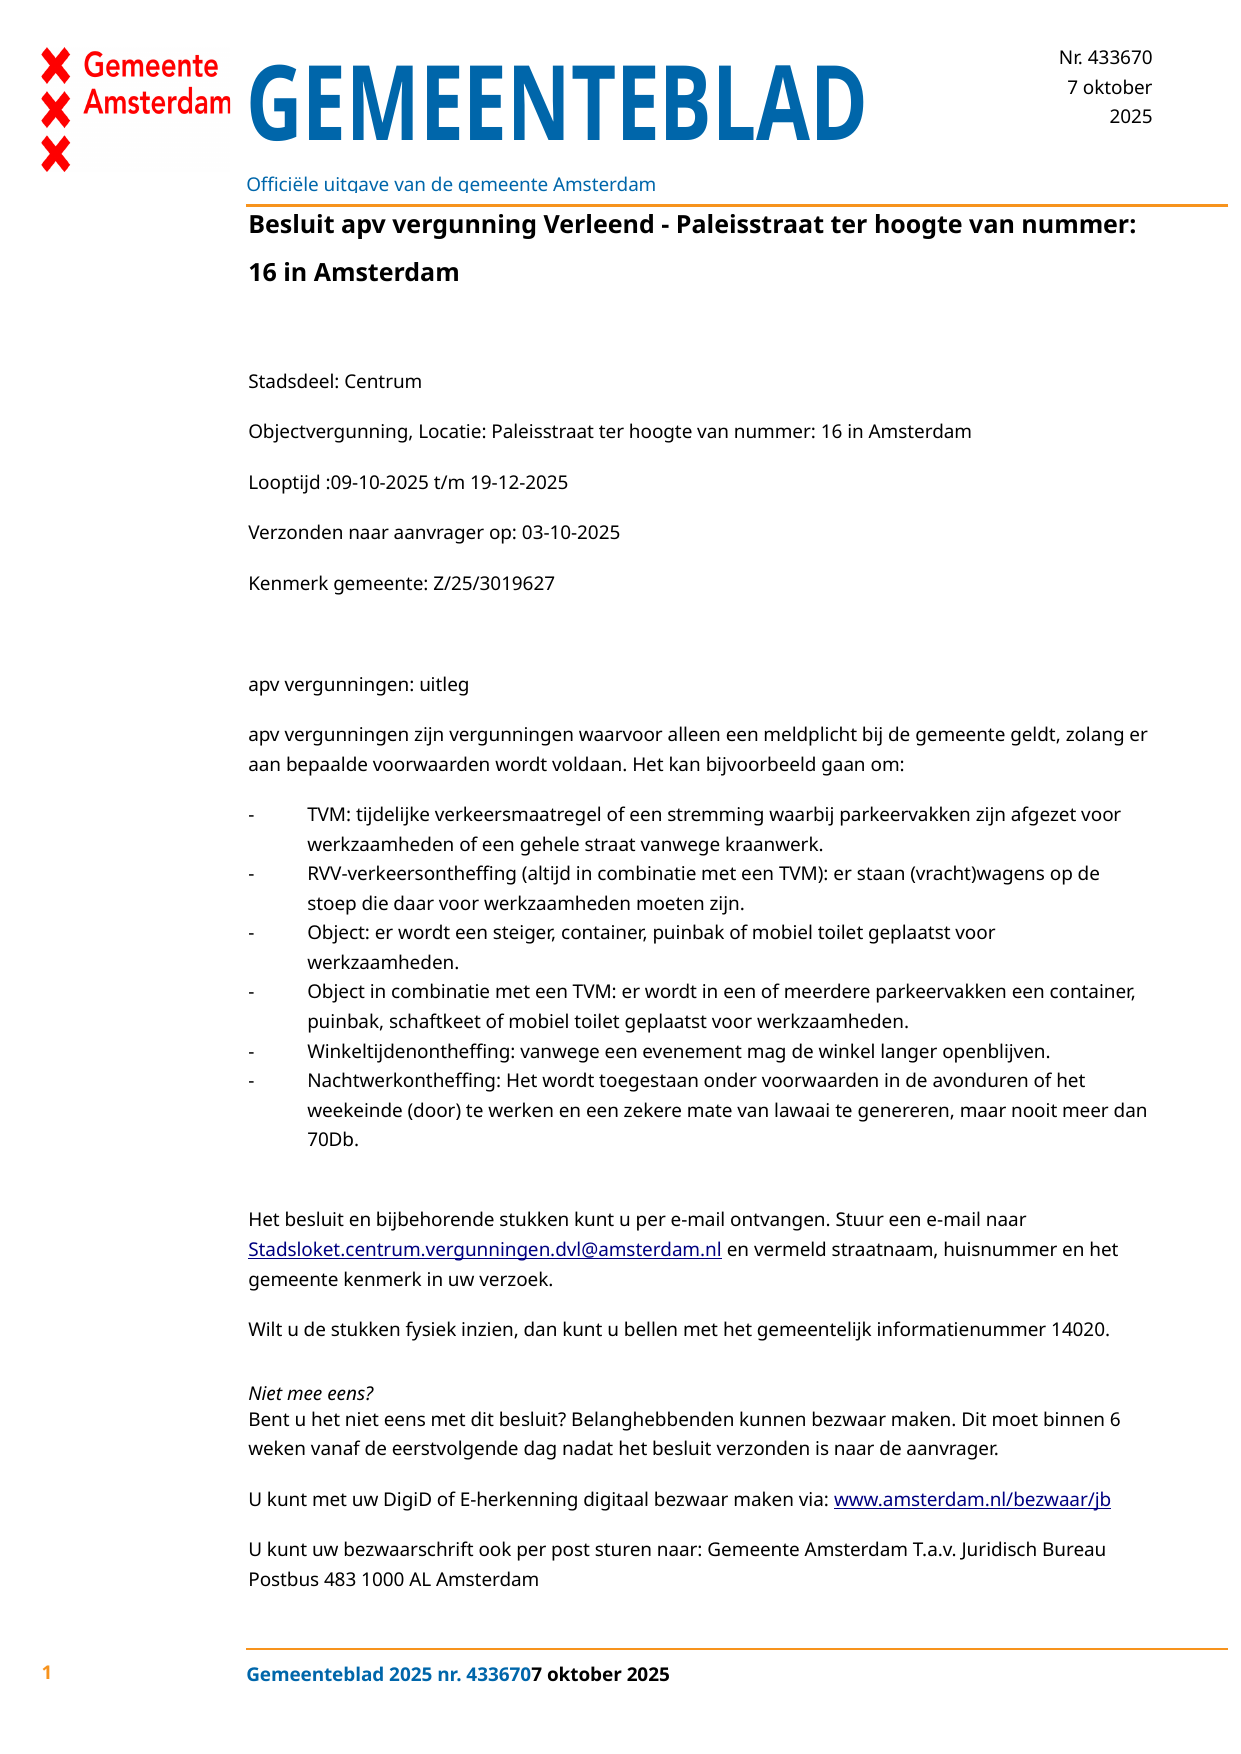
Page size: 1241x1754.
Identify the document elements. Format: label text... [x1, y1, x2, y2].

text U kunt uw bezwaarschrift ook per post sturen naar: Gemeente Amsterdam T.a.v. Juridisch Bureau Postbus 483 1000 AL Amsterdam [248, 1536, 1152, 1592]
list TVM: tijdelijke verkeersmaatregel of een stremming waarbij parkeervakken zijn afgezet voor werkzaamheden of een gehele straat vanwege kraanwerk. [248, 801, 1152, 857]
text Objectvergunning, Locatie: Paleisstraat ter hoogte van nummer: 16 in Amsterdam [248, 419, 1152, 444]
text apv vergunningen: uitleg [248, 671, 1152, 697]
text Wilt u de stukken fysiek inzien, dan kunt u bellen met het gemeentelijk informatienummer 14020. [248, 1316, 1152, 1342]
text Stadsdeel: Centrum [248, 368, 1152, 394]
list Object in combinatie met een TVM: er wordt in een of meerdere parkeervakken een container, puinbak, schaftkeet of mobiel toilet geplaatst voor werkzaamheden. [248, 979, 1152, 1034]
text Kenmerk gemeente: Z/25/3019627 [248, 570, 1152, 596]
list RVV-verkeersontheffing (altijd in combinatie met een TVM): er staan (vracht)wagens op de stoep die daar voor werkzaamheden moeten zijn. [248, 860, 1152, 916]
text U kunt met uw DigiD of E-herkenning digitaal bezwaar maken via: www.amsterdam.nl/bezwaar/jb [248, 1486, 1152, 1512]
picture [41, 47, 231, 172]
text Bent u het niet eens met dit besluit? Belanghebbenden kunnen bezwaar maken. Dit moet binnen 6 weken vanaf de eerstvolgende dag nadat het besluit verzonden is naar de aanvrager. [248, 1406, 1152, 1461]
text Besluit apv vergunning Verleend - Paleisstraat ter hoogte van nummer: 16 in Amsterdam [248, 207, 1152, 288]
list Nachtwerkontheffing: Het wordt toegestaan onder voorwaarden in de avonduren of het weekeinde (door) te werken en een zekere mate van lawaai te genereren, maar nooit meer dan 70Db. [248, 1067, 1152, 1152]
text Looptijd :09-10-2025 t/m 19-12-2025 [248, 469, 1152, 495]
list Object: er wordt een steiger, container, puinbak of mobiel toilet geplaatst voor werkzaamheden. [248, 919, 1152, 975]
text Niet mee eens? [248, 1380, 1152, 1406]
text apv vergunningen zijn vergunningen waarvoor alleen een meldplicht bij de gemeente geldt, zolang er aan bepaalde voorwaarden wordt voldaan. Het kan bijvoorbeeld gaan om: [248, 721, 1152, 777]
text Het besluit en bijbehorende stukken kunt u per e-mail ontvangen. Stuur een e-mail naar Stadsloket.centrum.vergunningen.dvl@amsterdam.nl en vermeld straatnaam, huisnummer en het gemeente kenmerk in uw verzoek. [248, 1207, 1152, 1292]
list Winkeltijdenontheffing: vanwege een evenement mag de winkel langer openblijven. [248, 1038, 1152, 1064]
text Verzonden naar aanvrager op: 03-10-2025 [248, 519, 1152, 545]
